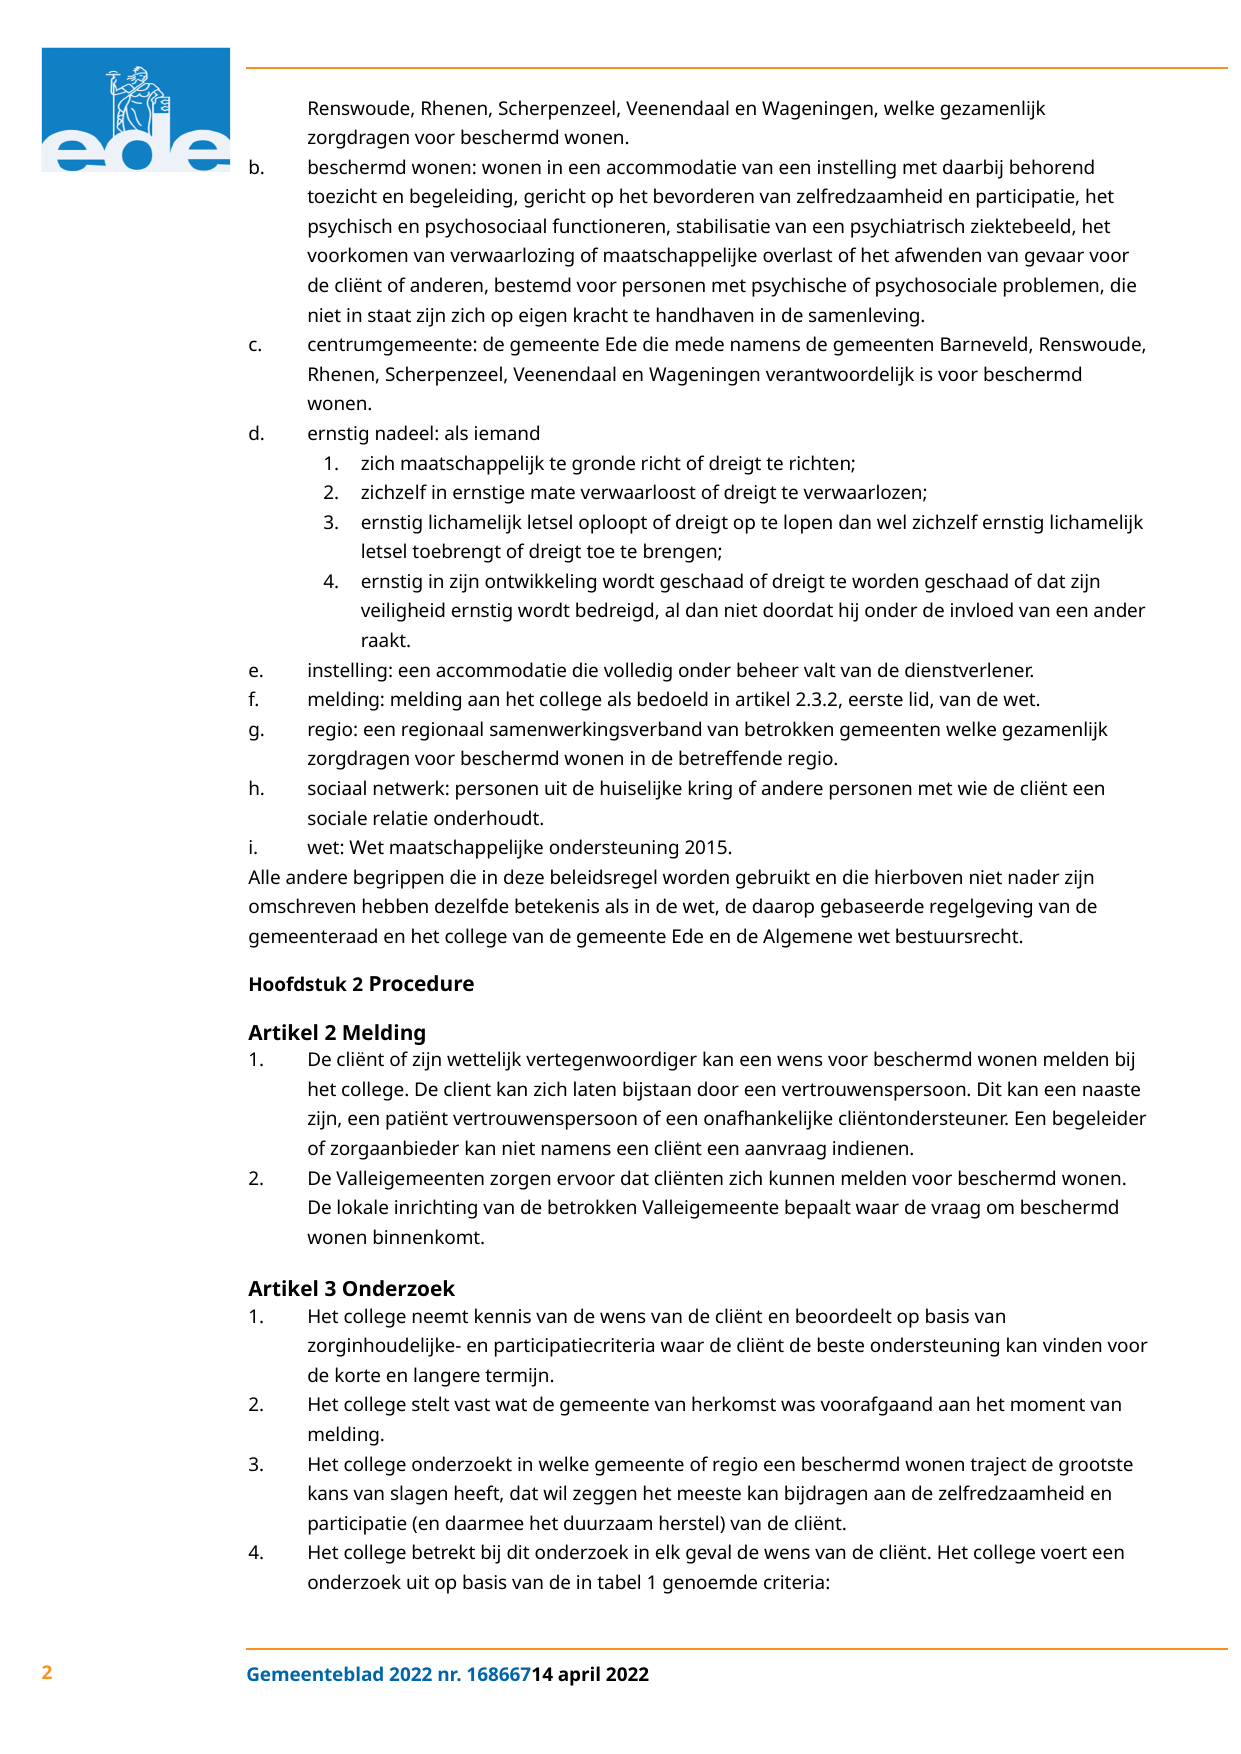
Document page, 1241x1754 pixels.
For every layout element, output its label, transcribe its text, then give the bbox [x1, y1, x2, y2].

list ernstig in zijn ontwikkeling wordt geschaad of dreigt te worden geschaad of dat zijn veiligheid ernstig wordt bedreigd, al dan niet doordat hij onder de invloed van een ander raakt. [323, 568, 1152, 653]
text Artikel 3 Onderzoek [248, 1274, 1152, 1303]
list sociaal netwerk: personen uit de huiselijke kring of andere personen met wie de cliënt een sociale relatie onderhoudt. [248, 775, 1152, 831]
list De Valleigemeenten zorgen ervoor dat cliënten zich kunnen melden voor beschermd wonen. De lokale inrichting van de betrokken Valleigemeente bepaalt waar de vraag om beschermd wonen binnenkomt. [248, 1165, 1152, 1250]
text Artikel 2 Melding [248, 1018, 1152, 1046]
list zichzelf in ernstige mate verwaarloost of dreigt te verwaarlozen; [323, 479, 1152, 505]
list Het college betrekt bij dit onderzoek in elk geval de wens van de cliënt. Het college voert een onderzoek uit op basis van de in tabel 1 genoemde criteria: [248, 1539, 1152, 1595]
list melding: melding aan het college als bedoeld in artikel 2.3.2, eerste lid, van de wet. [248, 686, 1152, 712]
list wet: Wet maatschappelijke ondersteuning 2015. [248, 834, 1152, 860]
list centrumgemeente: de gemeente Ede die mede namens de gemeenten Barneveld, Renswoude, Rhenen, Scherpenzeel, Veenendaal en Wageningen verantwoordelijk is voor beschermd wonen. [248, 331, 1152, 416]
text Hoofdstuk 2 Procedure [248, 969, 1152, 997]
list zich maatschappelijk te gronde richt of dreigt te richten; [323, 450, 1152, 476]
list Het college neemt kennis van de wens van de cliënt en beoordeelt op basis van zorginhoudelijke- en participatiecriteria waar de cliënt de beste ondersteuning kan vinden voor de korte en langere termijn. [248, 1303, 1152, 1388]
picture [41, 47, 231, 172]
text Alle andere begrippen die in deze beleidsregel worden gebruikt en die hierboven niet nader zijn omschreven hebben dezelfde betekenis als in de wet, de daarop gebaseerde regelgeving van de gemeenteraad en het college van de gemeente Ede en de Algemene wet bestuursrecht. [248, 864, 1152, 949]
list Het college onderzoekt in welke gemeente of regio een beschermd wonen traject de grootste kans van slagen heeft, dat wil zeggen het meeste kan bijdragen aan de zelfredzaamheid en participatie (en daarmee het duurzaam herstel) van de cliënt. [248, 1451, 1152, 1536]
list De cliënt of zijn wettelijk vertegenwoordiger kan een wens voor beschermd wonen melden bij het college. De client kan zich laten bijstaan door een vertrouwenspersoon. Dit kan een naaste zijn, een patiënt vertrouwenspersoon of een onafhankelijke cliëntondersteuner. Een begeleider of zorgaanbieder kan niet namens een cliënt een aanvraag indienen. [248, 1046, 1152, 1161]
list ernstig nadeel: als iemand [248, 420, 1152, 446]
list regio: een regionaal samenwerkingsverband van betrokken gemeenten welke gezamenlijk zorgdragen voor beschermd wonen in de betreffende regio. [248, 716, 1152, 771]
list ernstig lichamelijk letsel oploopt of dreigt op te lopen dan wel zichzelf ernstig lichamelijk letsel toebrengt of dreigt toe te brengen; [323, 509, 1152, 564]
list instelling: een accommodatie die volledig onder beheer valt van de dienstverlener. [248, 657, 1152, 683]
list beschermd wonen: wonen in een accommodatie van een instelling met daarbij behorend toezicht en begeleiding, gericht op het bevorderen van zelfredzaamheid en participatie, het psychisch en psychosociaal functioneren, stabilisatie van een psychiatrisch ziektebeeld, het voorkomen van verwaarlozing of maatschappelijke overlast of het afwenden van gevaar voor de cliënt of anderen, bestemd voor personen met psychische of psychosociale problemen, die niet in staat zijn zich op eigen kracht te handhaven in de samenleving. [248, 154, 1152, 328]
list Renswoude, Rhenen, Scherpenzeel, Veenendaal en Wageningen, welke gezamenlijk zorgdragen voor beschermd wonen. [248, 95, 1152, 150]
list Het college stelt vast wat de gemeente van herkomst was voorafgaand aan het moment van melding. [248, 1392, 1152, 1447]
